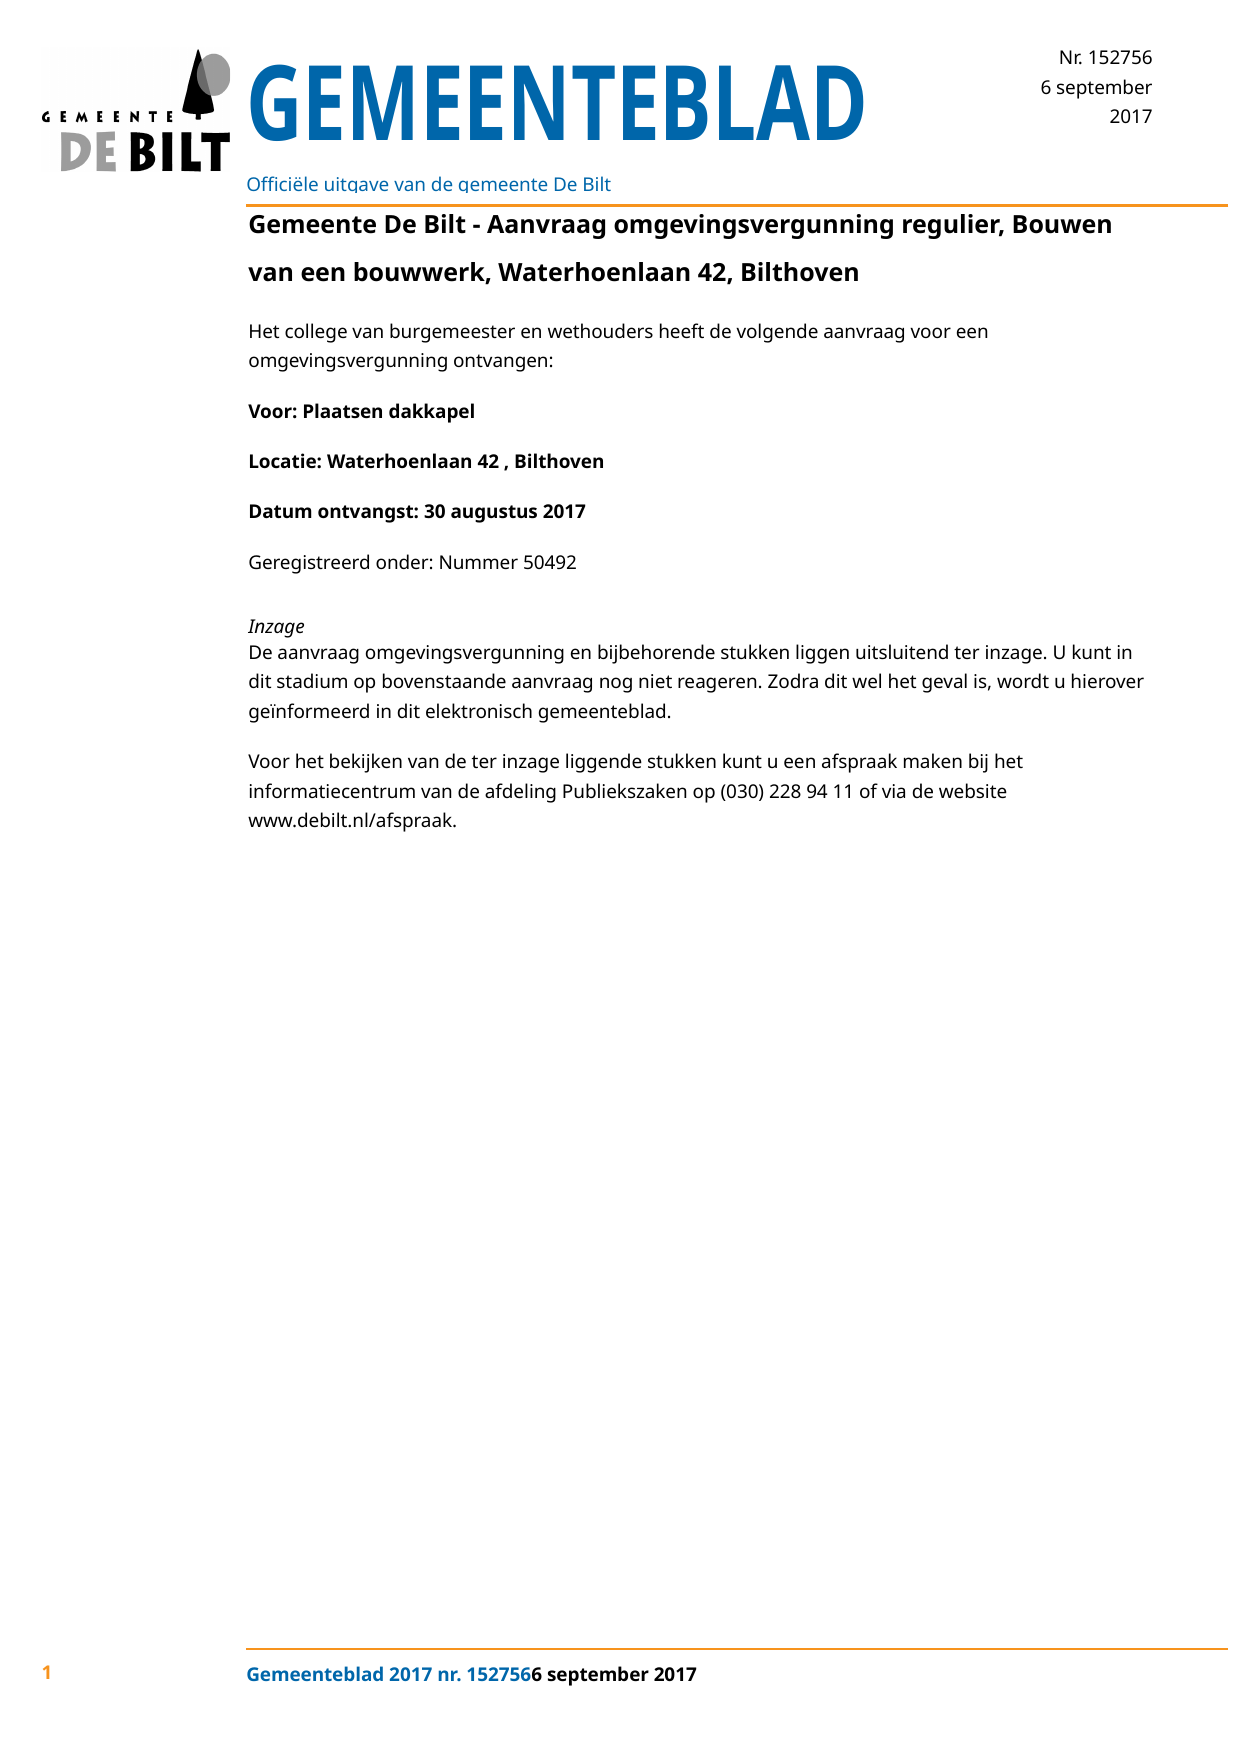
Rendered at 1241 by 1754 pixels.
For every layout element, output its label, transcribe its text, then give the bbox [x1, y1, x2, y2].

text De aanvraag omgevingsvergunning en bijbehorende stukken liggen uitsluitend ter inzage. U kunt in dit stadium op bovenstaande aanvraag nog niet reageren. Zodra dit wel het geval is, wordt u hierover geïnformeerd in dit elektronisch gemeenteblad. [248, 639, 1152, 724]
text Inzage [248, 613, 1152, 639]
text Gemeente De Bilt - Aanvraag omgevingsvergunning regulier, Bouwen van een bouwwerk, Waterhoenlaan 42, Bilthoven [248, 207, 1152, 288]
text Datum ontvangst: 30 augustus 2017 [248, 499, 1152, 524]
text Voor: Plaatsen dakkapel [248, 398, 1152, 424]
text Voor het bekijken van de ter inzage liggende stukken kunt u een afspraak maken bij het informatiecentrum van de afdeling Publiekszaken op (030) 228 94 11 of via de website www.debilt.nl/afspraak. [248, 748, 1152, 833]
text Locatie: Waterhoenlaan 42 , Bilthoven [248, 448, 1152, 474]
text Geregistreerd onder: Nummer 50492 [248, 549, 1152, 575]
text Het college van burgemeester en wethouders heeft de volgende aanvraag voor een omgevingsvergunning ontvangen: [248, 318, 1152, 373]
picture [41, 47, 231, 172]
